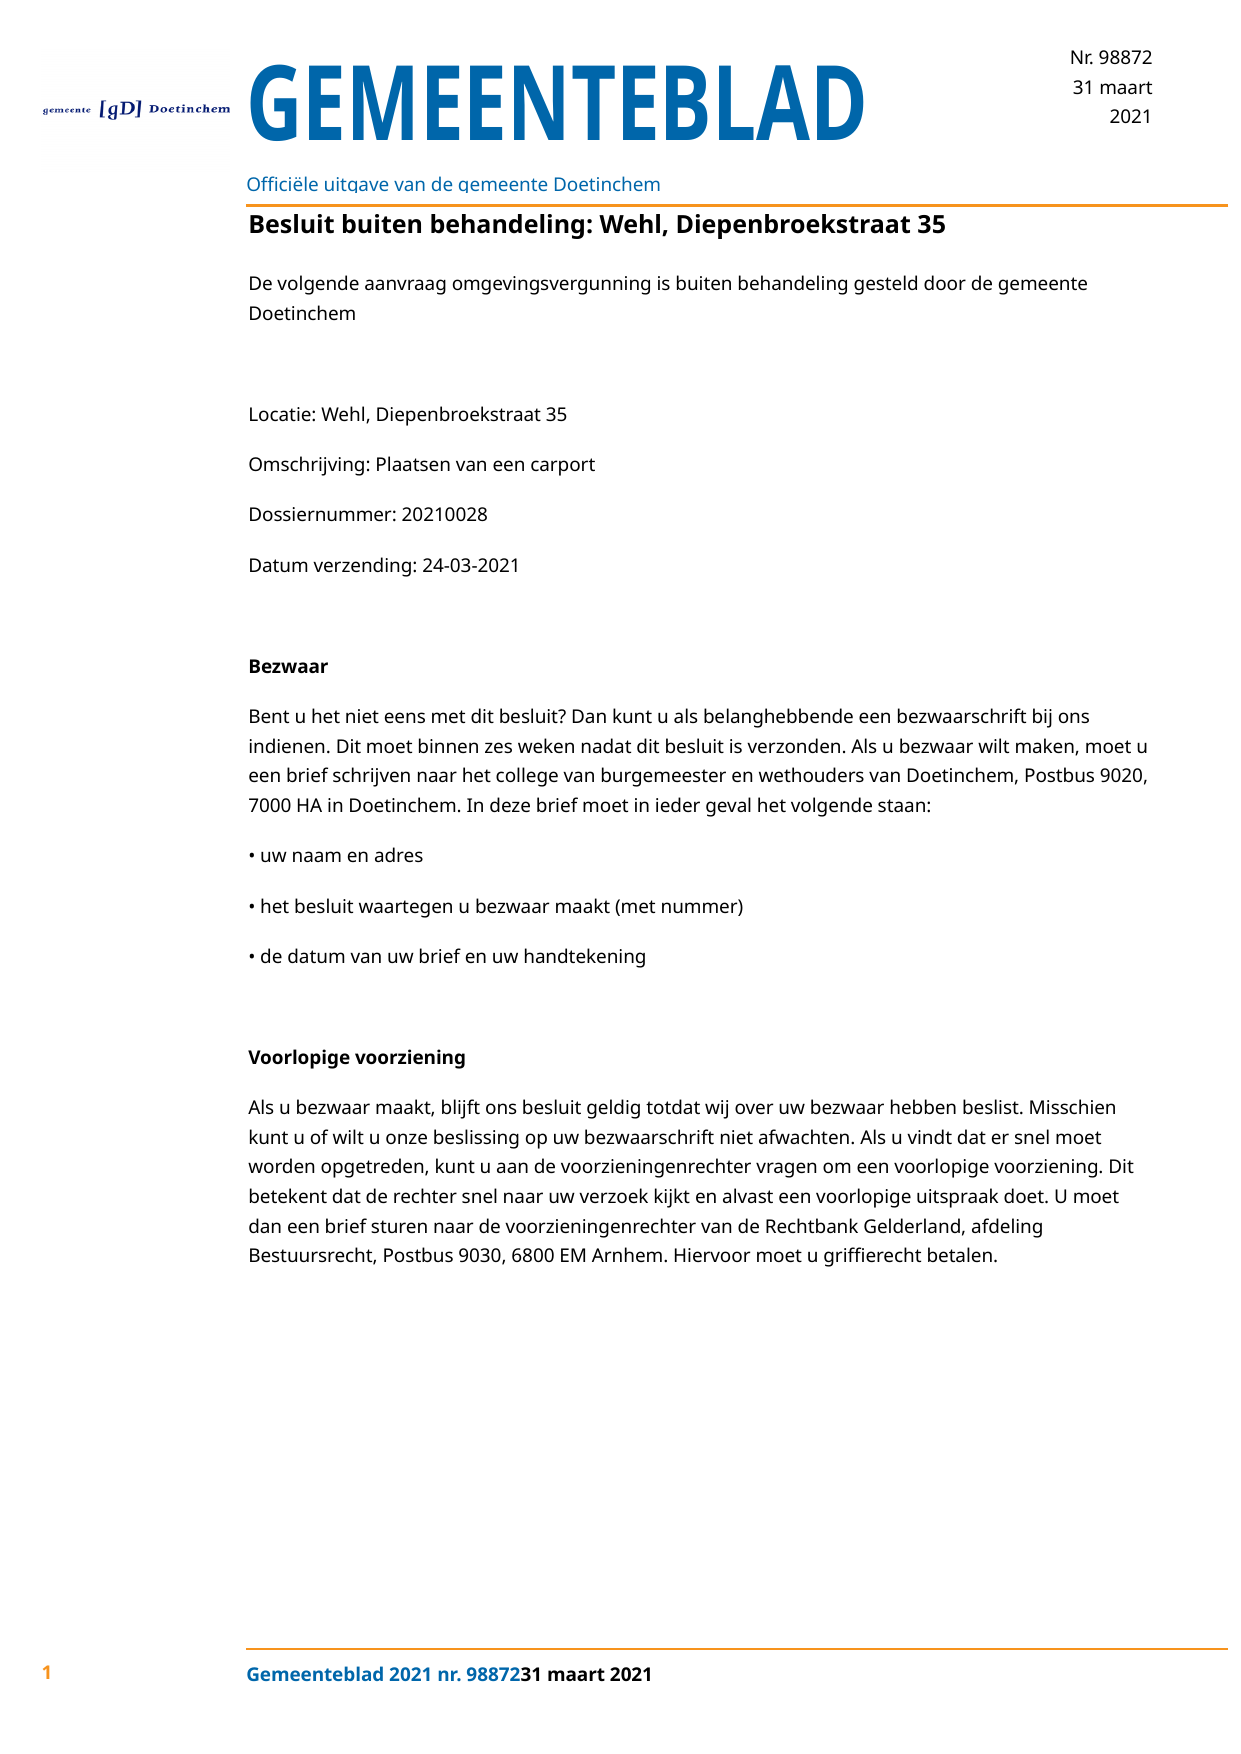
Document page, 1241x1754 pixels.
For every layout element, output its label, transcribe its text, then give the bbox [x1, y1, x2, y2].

text De volgende aanvraag omgevingsvergunning is buiten behandeling gesteld door de gemeente Doetinchem [248, 270, 1152, 326]
text Bezwaar [248, 653, 1152, 678]
text Voorlopige voorziening [248, 1044, 1152, 1070]
text Besluit buiten behandeling: Wehl, Diepenbroekstraat 35 [248, 207, 1152, 241]
text Als u bezwaar maakt, blijft ons besluit geldig totdat wij over uw bezwaar hebben beslist. Misschien kunt u of wilt u onze beslissing op uw bezwaarschrift niet afwachten. Als u vindt dat er snel moet worden opgetreden, kunt u aan de voorzieningenrechter vragen om een voorlopige voorziening. Dit betekent dat de rechter snel naar uw verzoek kijkt en alvast een voorlopige uitspraak doet. U moet dan een brief sturen naar de voorzieningenrechter van de Rechtbank Gelderland, afdeling Bestuursrecht, Postbus 9030, 6800 EM Arnhem. Hiervoor moet u griffierecht betalen. [248, 1094, 1152, 1268]
text Locatie: Wehl, Diepenbroekstraat 35 [248, 401, 1152, 426]
text • uw naam en adres [248, 842, 1152, 868]
text • de datum van uw brief en uw handtekening [248, 943, 1152, 969]
text Datum verzending: 24-03-2021 [248, 552, 1152, 578]
text Omschrijving: Plaatsen van een carport [248, 451, 1152, 477]
text Dossiernummer: 20210028 [248, 502, 1152, 527]
text Bent u het niet eens met dit besluit? Dan kunt u als belanghebbende een bezwaarschrift bij ons indienen. Dit moet binnen zes weken nadat dit besluit is verzonden. Als u bezwaar wilt maken, moet u een brief schrijven naar het college van burgemeester en wethouders van Doetinchem, Postbus 9020, 7000 HA in Doetinchem. In deze brief moet in ieder geval het volgende staan: [248, 703, 1152, 818]
picture [41, 47, 231, 172]
text • het besluit waartegen u bezwaar maakt (met nummer) [248, 893, 1152, 918]
